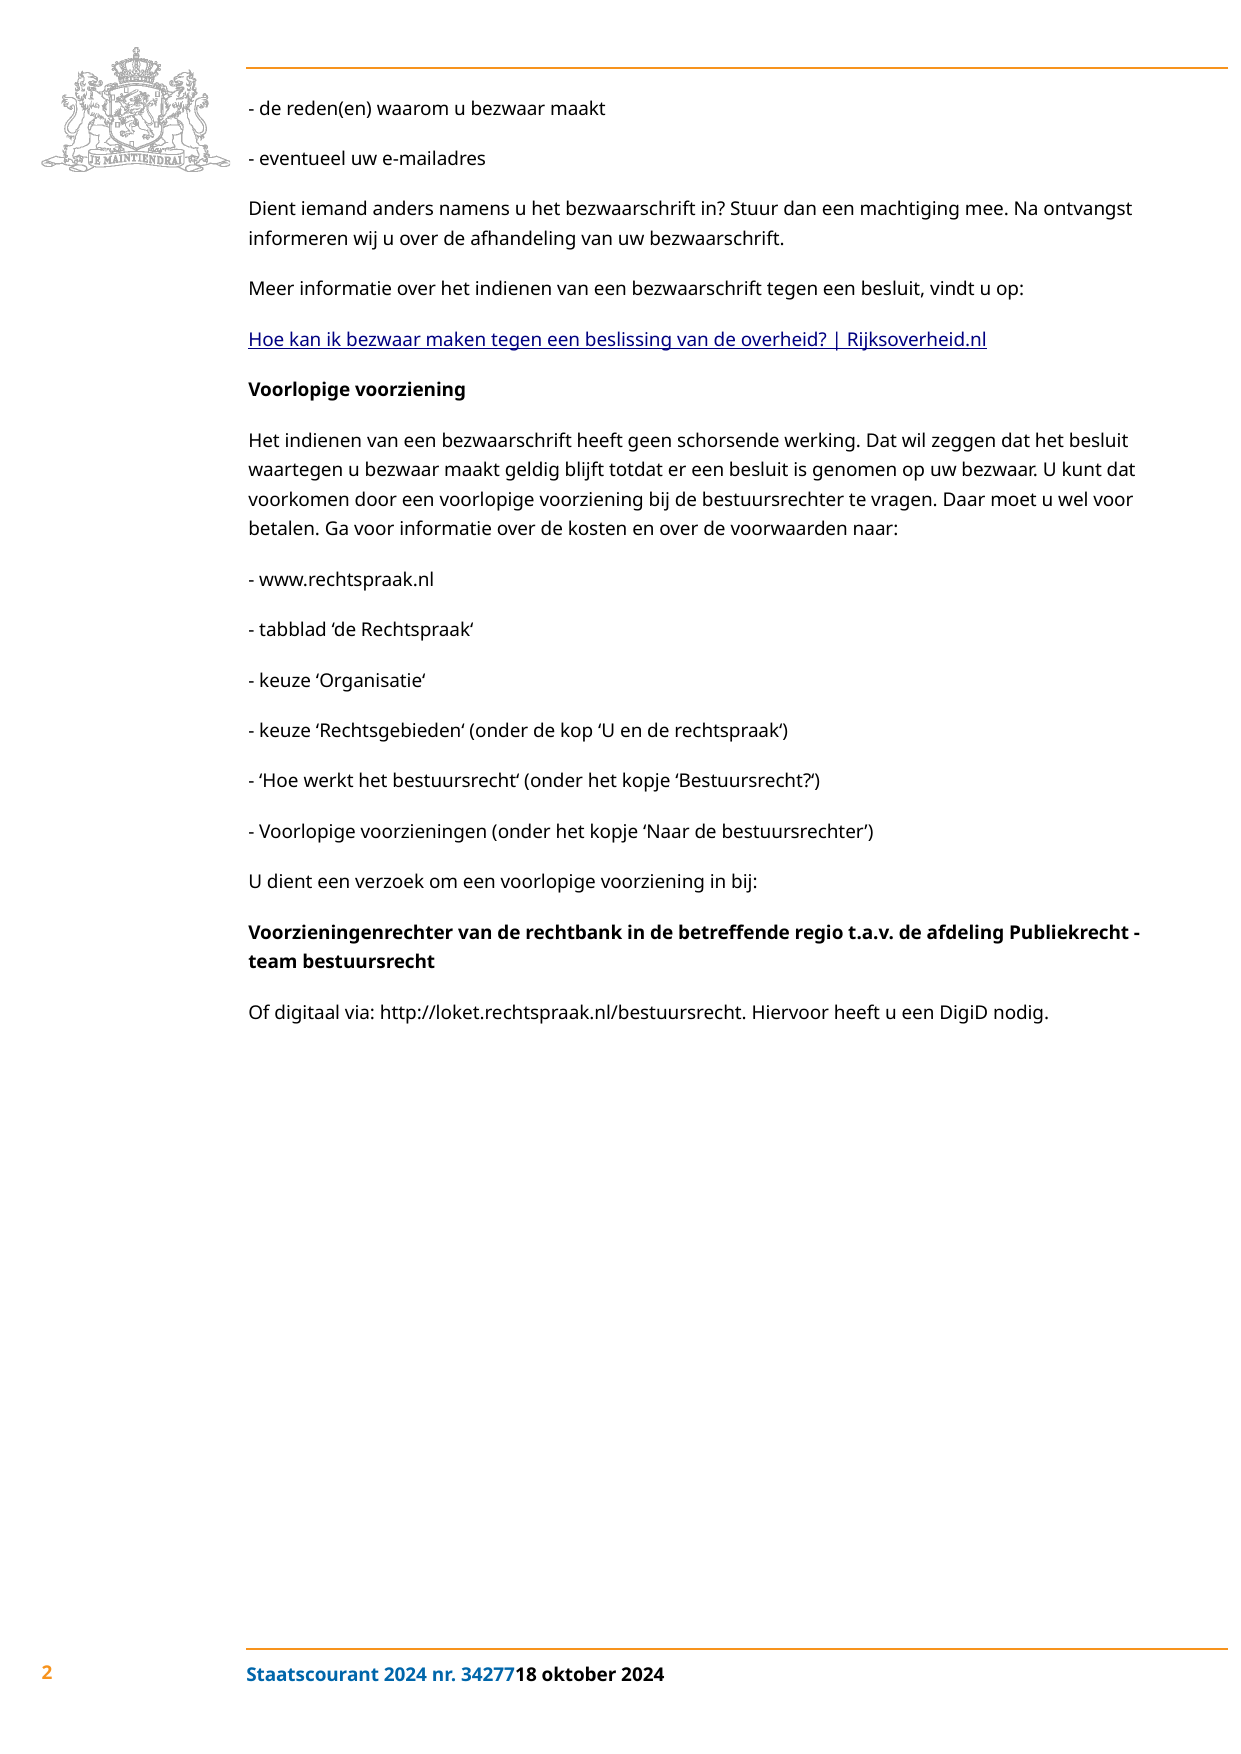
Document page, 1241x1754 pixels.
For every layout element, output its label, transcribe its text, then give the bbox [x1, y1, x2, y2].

text - keuze ‘Organisatie‘ [248, 667, 1152, 693]
picture [41, 47, 231, 172]
text Voorlopige voorziening [248, 376, 1152, 402]
text Het indienen van een bezwaarschrift heeft geen schorsende werking. Dat wil zeggen dat het besluit waartegen u bezwaar maakt geldig blijft totdat er een besluit is genomen op uw bezwaar. U kunt dat voorkomen door een voorlopige voorziening bij de bestuursrechter te vragen. Daar moet u wel voor betalen. Ga voor informatie over de kosten en over de voorwaarden naar: [248, 427, 1152, 541]
text Hoe kan ik bezwaar maken tegen een beslissing van de overheid? | Rijksoverheid.nl [248, 326, 1152, 352]
text Meer informatie over het indienen van een bezwaarschrift tegen een besluit, vindt u op: [248, 276, 1152, 301]
text Of digitaal via: http://loket.rechtspraak.nl/bestuursrecht. Hiervoor heeft u een DigiD nodig. [248, 999, 1152, 1025]
text - keuze ‘Rechtsgebieden‘ (onder de kop ‘U en de rechtspraak‘) [248, 717, 1152, 743]
text Dient iemand anders namens u het bezwaarschrift in? Stuur dan een machtiging mee. Na ontvangst informeren wij u over de afhandeling van uw bezwaarschrift. [248, 196, 1152, 251]
text - www.rechtspraak.nl [248, 566, 1152, 592]
text - ‘Hoe werkt het bestuursrecht‘ (onder het kopje ‘Bestuursrecht?‘) [248, 768, 1152, 793]
text - Voorlopige voorzieningen (onder het kopje ‘Naar de bestuursrechter’) [248, 818, 1152, 844]
text - de reden(en) waarom u bezwaar maakt [248, 95, 1152, 121]
text - eventueel uw e-mailadres [248, 145, 1152, 171]
text U dient een verzoek om een voorlopige voorziening in bij: [248, 868, 1152, 894]
text - tabblad ‘de Rechtspraak‘ [248, 616, 1152, 642]
text Voorzieningenrechter van de rechtbank in de betreffende regio t.a.v. de afdeling Publiekrecht - team bestuursrecht [248, 919, 1152, 974]
